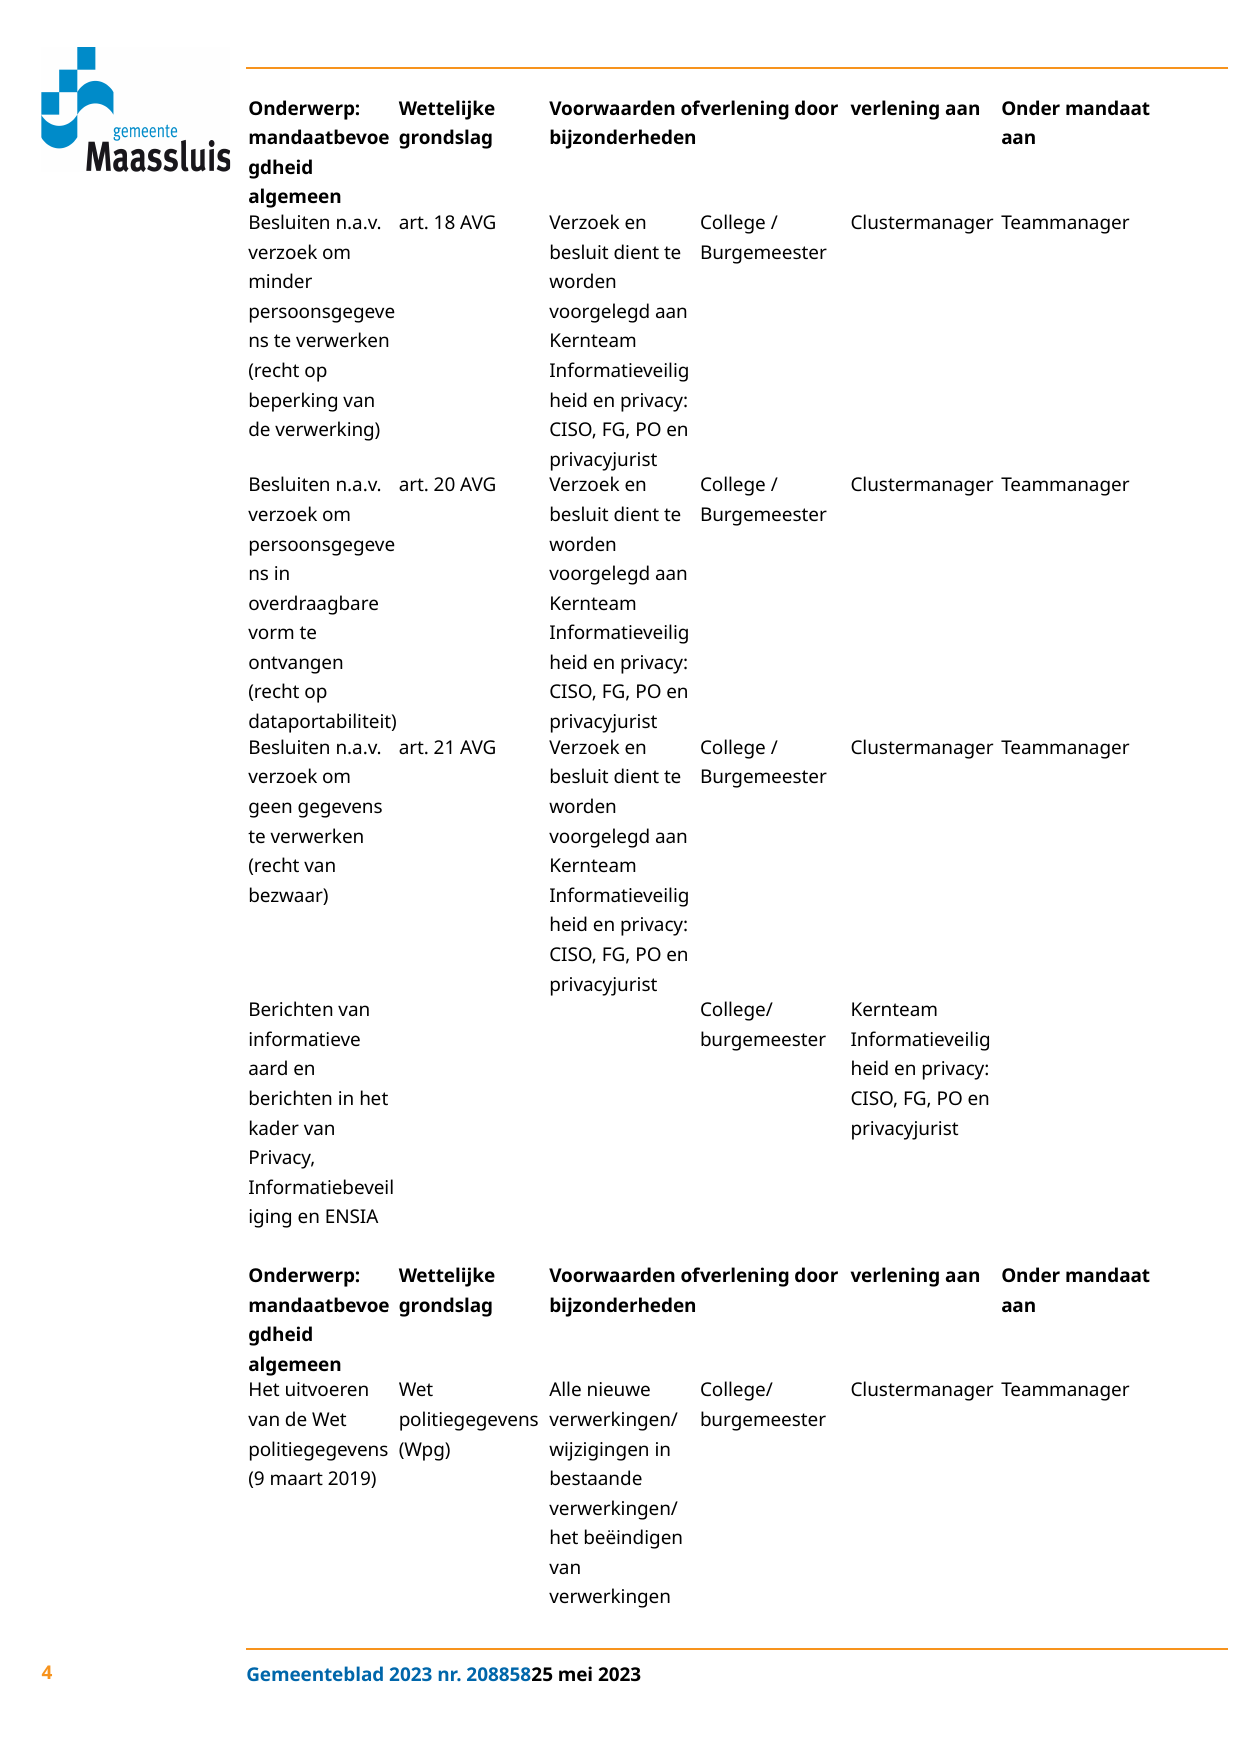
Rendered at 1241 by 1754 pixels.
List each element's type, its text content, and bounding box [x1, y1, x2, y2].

table_header verlening aan [850, 1262, 1001, 1377]
table_cell Teammanager [1001, 1377, 1152, 1609]
table_header Wettelijke grondslag [399, 95, 549, 209]
table_cell Alle nieuwe verwerkingen/ wijzigingen in bestaande verwerkingen/ het beëindigen van verwerkingen [549, 1377, 700, 1609]
table_cell Verzoek en besluit dient te worden voorgelegd aan Kernteam Informatieveiligheid en privacy: CISO, FG, PO en privacyjurist [549, 209, 700, 472]
table_header Voorwaarden of bijzonderheden [549, 1262, 700, 1377]
table_header Voorwaarden of bijzonderheden [549, 95, 700, 209]
table_cell art. 18 AVG [399, 209, 549, 472]
table_cell Besluiten n.a.v. verzoek om minder persoonsgegevens te verwerken (recht op beperking van de verwerking) [248, 209, 398, 472]
table_cell Clustermanager [850, 472, 1001, 734]
table_cell College / Burgemeester [700, 734, 850, 996]
table_cell Teammanager [1001, 472, 1152, 734]
table_cell Clustermanager [850, 734, 1001, 996]
table_cell art. 20 AVG [399, 472, 549, 734]
table_cell Clustermanager [850, 1377, 1001, 1609]
table_header Onder mandaat aan [1001, 95, 1152, 209]
picture [41, 47, 231, 172]
table_cell Teammanager [1001, 209, 1152, 472]
table_cell College / Burgemeester [700, 209, 850, 472]
table_cell Het uitvoeren van de Wet politiegegevens (9 maart 2019) [248, 1377, 398, 1609]
table_cell Kernteam Informatieveiligheid en privacy: CISO, FG, PO en privacyjurist [850, 996, 1001, 1229]
table_cell College / Burgemeester [700, 472, 850, 734]
picture [41, 47, 77, 92]
table_cell [1001, 996, 1152, 1229]
table_cell College/ burgemeester [700, 1377, 850, 1609]
table_cell [399, 996, 549, 1229]
table_cell art. 21 AVG [399, 734, 549, 996]
table_cell Verzoek en besluit dient te worden voorgelegd aan Kernteam Informatieveiligheid en privacy: CISO, FG, PO en privacyjurist [549, 472, 700, 734]
table_cell Verzoek en besluit dient te worden voorgelegd aan Kernteam Informatieveiligheid en privacy: CISO, FG, PO en privacyjurist [549, 734, 700, 996]
table_cell Clustermanager [850, 209, 1001, 472]
table_header Onderwerp: mandaatbevoegdheid algemeen [248, 1262, 398, 1377]
table_header verlening aan [850, 95, 1001, 209]
table_cell Besluiten n.a.v. verzoek om geen gegevens te verwerken (recht van bezwaar) [248, 734, 398, 996]
table_header Onderwerp: mandaatbevoegdheid algemeen [248, 95, 398, 209]
table_cell Besluiten n.a.v. verzoek om persoonsgegevens in overdraagbare vorm te ontvangen (recht op dataportabiliteit) [248, 472, 398, 734]
table_header verlening door [700, 1262, 850, 1377]
table_cell [549, 996, 700, 1229]
table_cell Teammanager [1001, 734, 1152, 996]
table_cell Wet politiegegevens (Wpg) [399, 1377, 549, 1609]
table_cell Berichten van informatieve aard en berichten in het kader van Privacy, Informatiebeveiliging en ENSIA [248, 996, 398, 1229]
table_header Onder mandaat aan [1001, 1262, 1152, 1377]
table_cell College/burgemeester [700, 996, 850, 1229]
table_header Wettelijke grondslag [399, 1262, 549, 1377]
table_header verlening door [700, 95, 850, 209]
